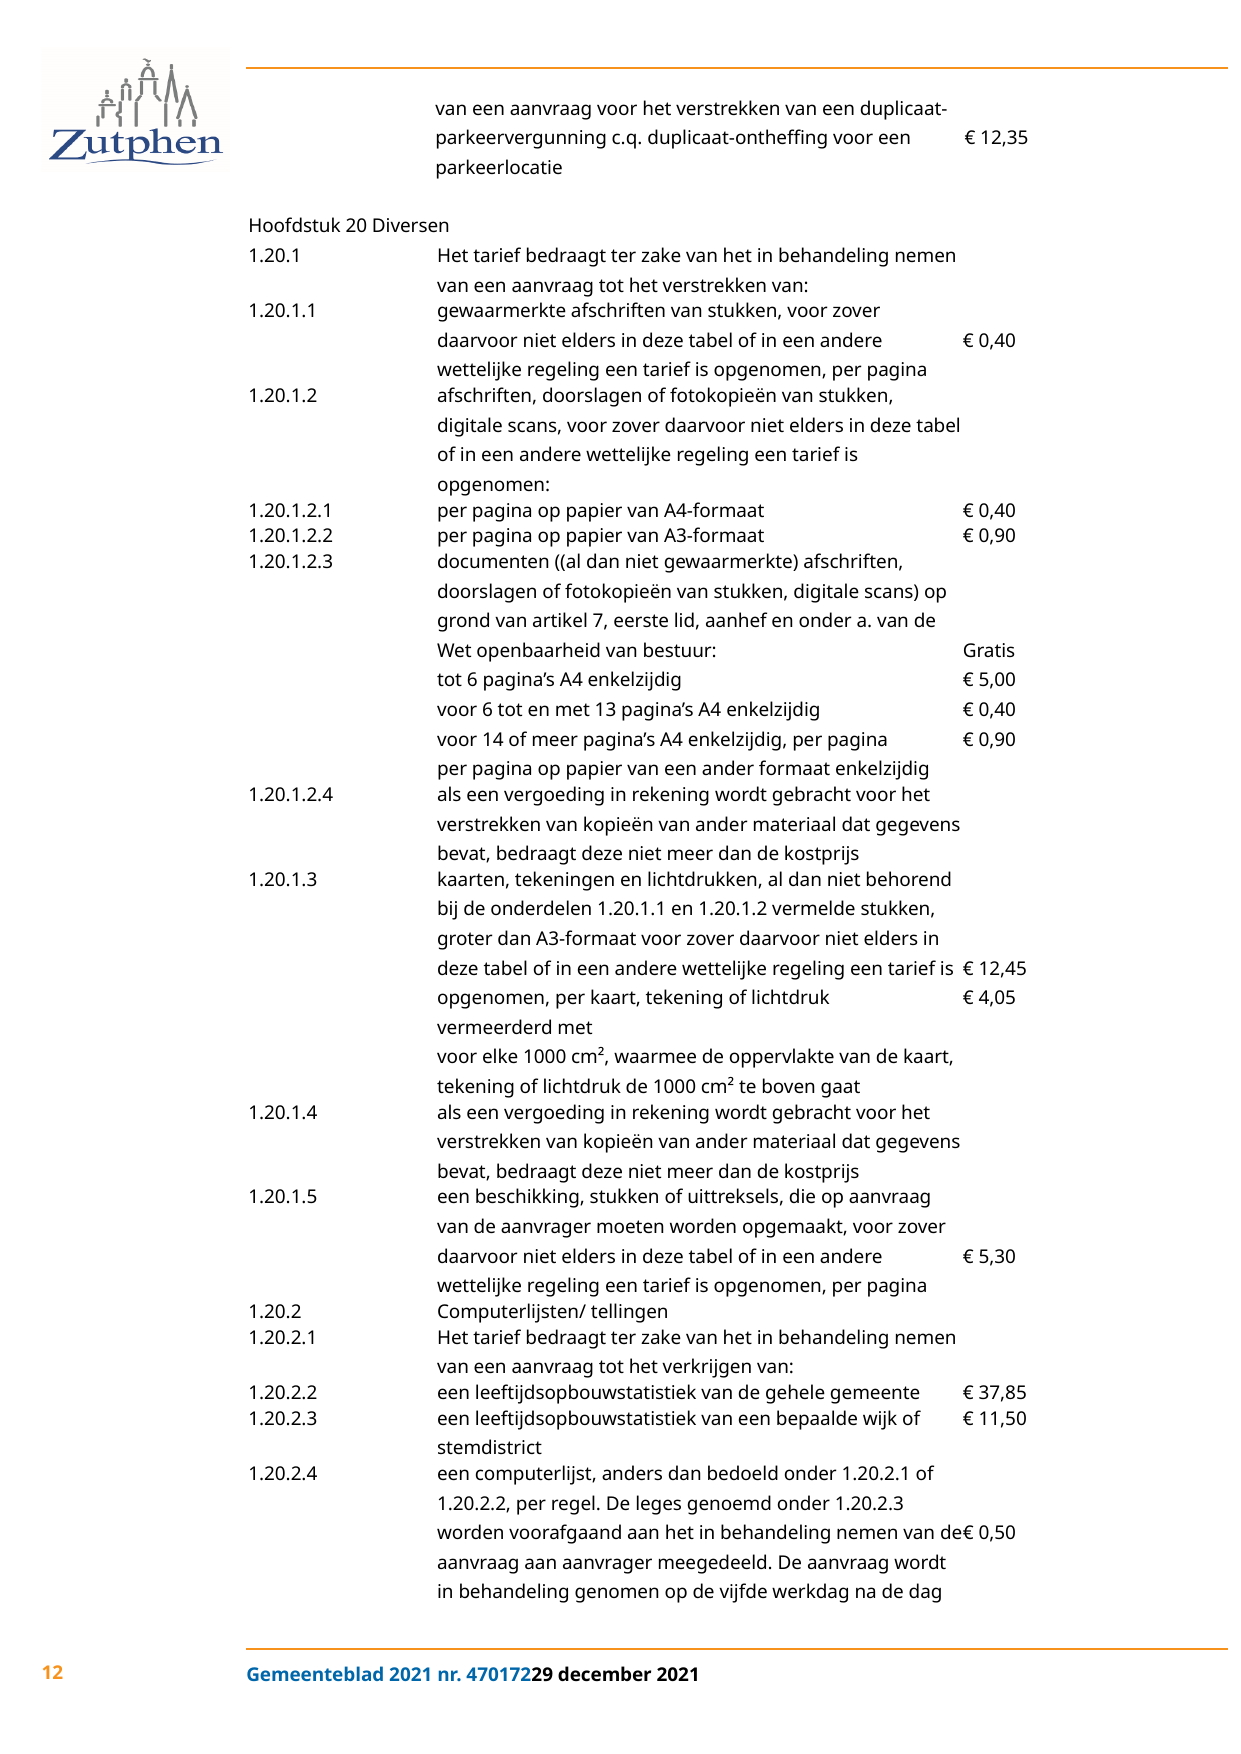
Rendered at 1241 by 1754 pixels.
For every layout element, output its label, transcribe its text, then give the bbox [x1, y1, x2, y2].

table_cell € 12,45 € 4,05 [963, 866, 1152, 1099]
table_header Het tarief bedraagt ter zake van het in behandeling nemen van een aanvraag tot het verstrekken van: [437, 242, 963, 297]
table_cell een leeftijdsopbouwstatistiek van een bepaalde wijk of stemdistrict [437, 1405, 963, 1460]
table_cell 1.20.1.2.4 [248, 781, 437, 866]
table_cell 1.20.1.3 [248, 866, 437, 1099]
table_cell kaarten, tekeningen en lichtdrukken, al dan niet behorend bij de onderdelen 1.20.1.1 en 1.20.1.2 vermelde stukken, groter dan A3-formaat voor zover daarvoor niet elders in deze tabel of in een andere wettelijke regeling een tarief is opgenomen, per kaart, tekening of lichtdruk vermeerderd met voor elke 1000 cm², waarmee de oppervlakte van de kaart, tekening of lichtdruk de 1000 cm² te boven gaat [437, 866, 963, 1099]
table_cell per pagina op papier van A3-formaat [437, 523, 963, 548]
table_cell documenten ((al dan niet gewaarmerkte) afschriften, doorslagen of fotokopieën van stukken, digitale scans) op grond van artikel 7, eerste lid, aanhef en onder a. van de Wet openbaarheid van bestuur: tot 6 pagina’s A4 enkelzijdig voor 6 tot en met 13 pagina’s A4 enkelzijdig voor 14 of meer pagina’s A4 enkelzijdig, per pagina per pagina op papier van een ander formaat enkelzijdig [437, 548, 963, 781]
table_cell € 0,40 [963, 298, 1152, 382]
table_cell een computerlijst, anders dan bedoeld onder 1.20.2.1 of 1.20.2.2, per regel. De leges genoemd onder 1.20.2.3 worden voorafgaand aan het in behandeling nemen van de aanvraag aan aanvrager meegedeeld. De aanvraag wordt in behandeling genomen op de vijfde werkdag na de dag [437, 1460, 963, 1604]
table_cell 1.20.1.5 [248, 1184, 437, 1298]
table_cell 1.20.1.2.2 [248, 523, 437, 548]
table_cell 1.20.2.1 [248, 1324, 437, 1379]
table_cell 1.20.1.4 [248, 1099, 437, 1184]
table_cell als een vergoeding in rekening wordt gebracht voor het verstrekken van kopieën van ander materiaal dat gegevens bevat, bedraagt deze niet meer dan de kostprijs [437, 781, 963, 866]
table_cell € 5,30 [963, 1184, 1152, 1298]
table_cell € 12,35 [964, 95, 1152, 180]
table_cell [963, 1298, 1152, 1324]
table_cell Computerlijsten/ tellingen [437, 1298, 963, 1324]
table_cell als een vergoeding in rekening wordt gebracht voor het verstrekken van kopieën van ander materiaal dat gegevens bevat, bedraagt deze niet meer dan de kostprijs [437, 1099, 963, 1184]
table_cell 1.20.1.2 [248, 383, 437, 497]
table_cell [963, 1324, 1152, 1379]
table_header [963, 242, 1152, 297]
table_cell van een aanvraag voor het verstrekken van een duplicaat-parkeervergunning c.q. duplicaat-ontheffing voor een parkeerlocatie [435, 95, 964, 180]
table_cell [963, 383, 1152, 497]
table_cell [963, 1099, 1152, 1184]
table_cell 1.20.2.4 [248, 1460, 437, 1604]
picture [41, 47, 231, 172]
table_cell € 37,85 [963, 1379, 1152, 1405]
table_cell Gratis € 5,00 € 0,40 € 0,90 [963, 548, 1152, 781]
table_cell € 0,90 [963, 523, 1152, 548]
table_cell € 0,50 [963, 1460, 1152, 1604]
table_cell 1.20.1.1 [248, 298, 437, 382]
table_cell afschriften, doorslagen of fotokopieën van stukken, digitale scans, voor zover daarvoor niet elders in deze tabel of in een andere wettelijke regeling een tarief is opgenomen: [437, 383, 963, 497]
table_cell Het tarief bedraagt ter zake van het in behandeling nemen van een aanvraag tot het verkrijgen van: [437, 1324, 963, 1379]
table_cell € 11,50 [963, 1405, 1152, 1460]
table_cell een beschikking, stukken of uittreksels, die op aanvraag van de aanvrager moeten worden opgemaakt, voor zover daarvoor niet elders in deze tabel of in een andere wettelijke regeling een tarief is opgenomen, per pagina [437, 1184, 963, 1298]
table_cell een leeftijdsopbouwstatistiek van de gehele gemeente [437, 1379, 963, 1405]
table_cell 1.20.1.2.1 [248, 497, 437, 523]
table_cell € 0,40 [963, 497, 1152, 523]
table_cell [963, 781, 1152, 866]
text Hoofdstuk 20 Diversen [248, 212, 1152, 238]
table_cell 1.20.2.3 [248, 1405, 437, 1460]
table_cell gewaarmerkte afschriften van stukken, voor zover daarvoor niet elders in deze tabel of in een andere wettelijke regeling een tarief is opgenomen, per pagina [437, 298, 963, 382]
table_cell per pagina op papier van A4-formaat [437, 497, 963, 523]
table_cell [248, 95, 435, 180]
table_cell 1.20.2 [248, 1298, 437, 1324]
table_header 1.20.1 [248, 242, 437, 297]
table_cell 1.20.1.2.3 [248, 548, 437, 781]
table_cell 1.20.2.2 [248, 1379, 437, 1405]
